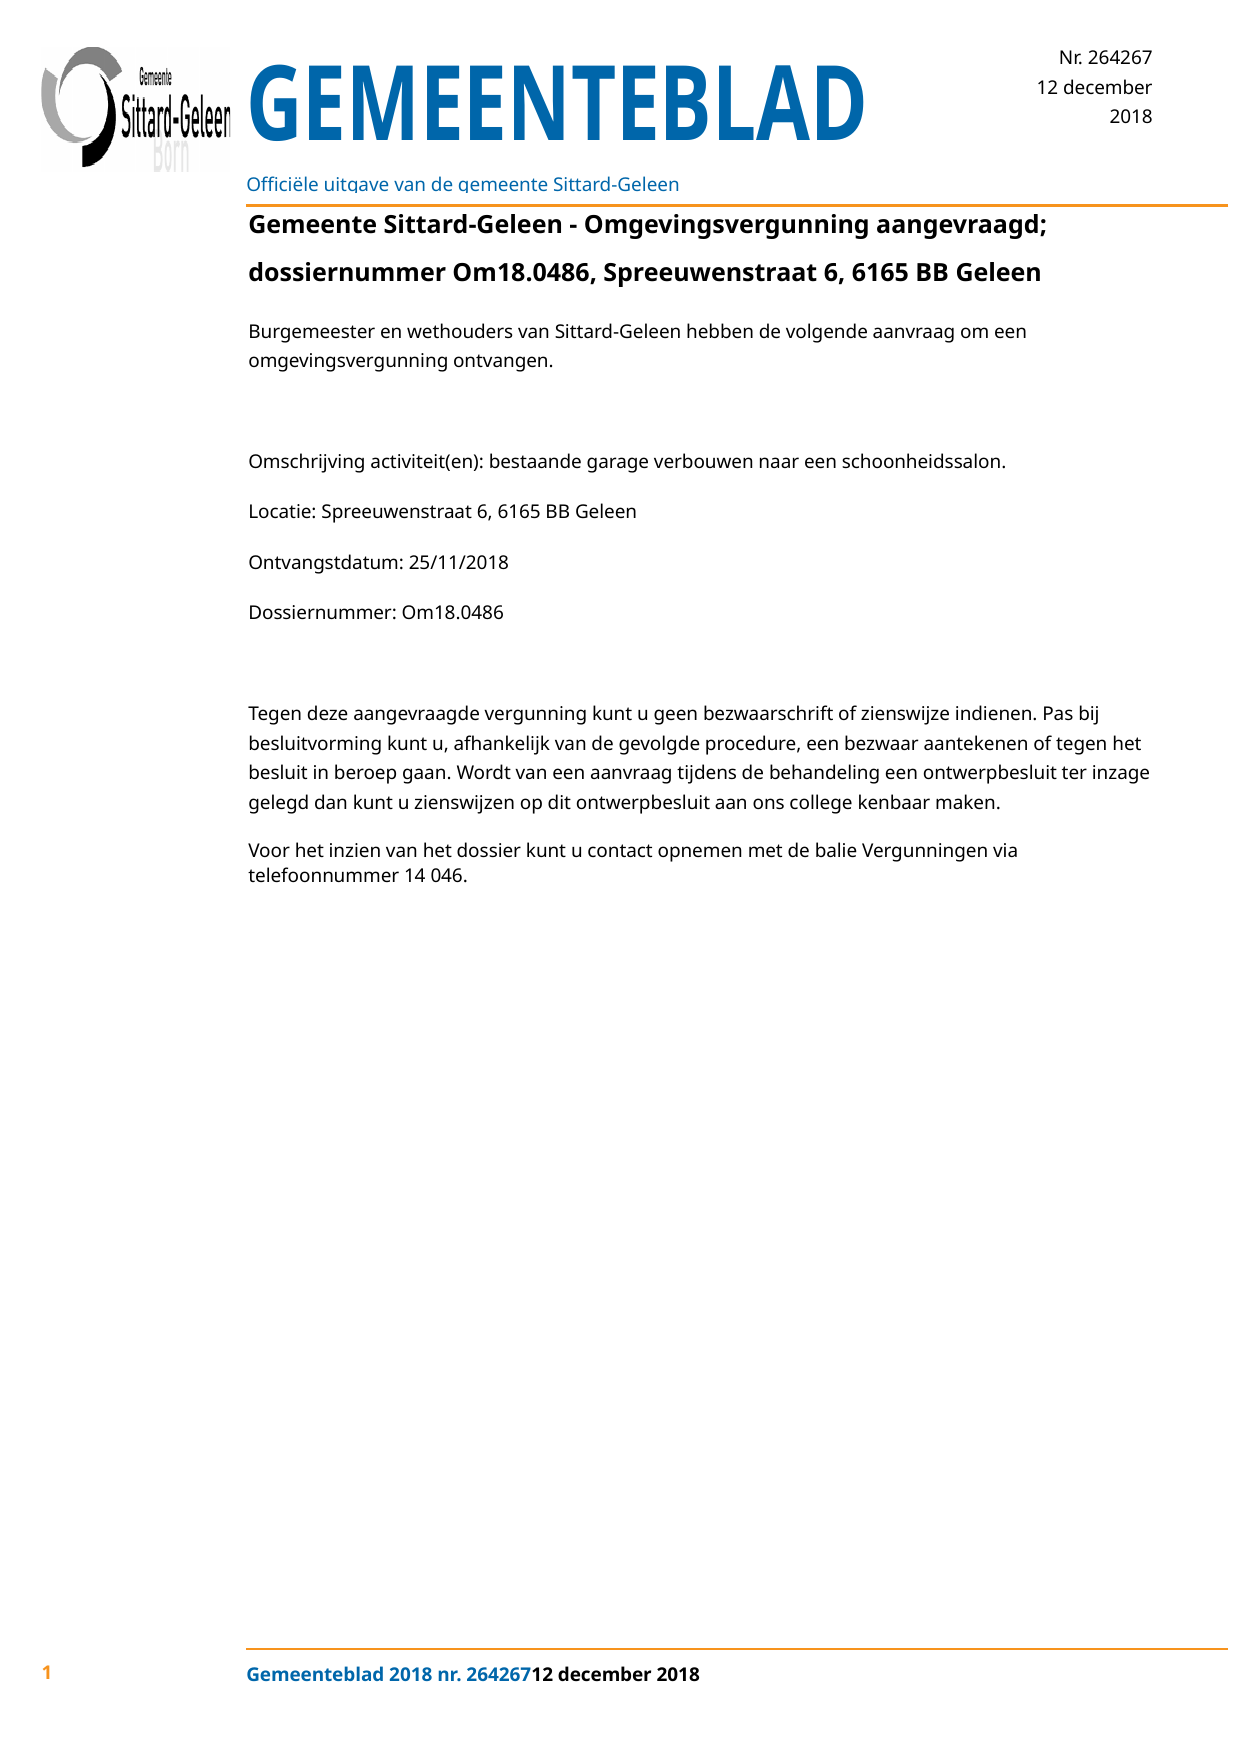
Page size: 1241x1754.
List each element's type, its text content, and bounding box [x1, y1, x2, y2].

text Tegen deze aangevraagde vergunning kunt u geen bezwaarschrift of zienswijze indienen. Pas bij besluitvorming kunt u, afhankelijk van de gevolgde procedure, een bezwaar aantekenen of tegen het besluit in beroep gaan. Wordt van een aanvraag tijdens de behandeling een ontwerpbesluit ter inzage gelegd dan kunt u zienswijzen op dit ontwerpbesluit aan ons college kenbaar maken. [248, 700, 1152, 815]
text Gemeente Sittard-Geleen - Omgevingsvergunning aangevraagd; dossiernummer Om18.0486, Spreeuwenstraat 6, 6165 BB Geleen [248, 207, 1152, 288]
text Ontvangstdatum: 25/11/2018 [248, 549, 1152, 575]
picture [41, 47, 231, 172]
text Locatie: Spreeuwenstraat 6, 6165 BB Geleen [248, 499, 1152, 524]
text Omschrijving activiteit(en): bestaande garage verbouwen naar een schoonheidssalon. [248, 448, 1152, 474]
text Dossiernummer: Om18.0486 [248, 599, 1152, 625]
text Burgemeester en wethouders van Sittard-Geleen hebben de volgende aanvraag om een omgevingsvergunning ontvangen. [248, 318, 1152, 373]
text Voor het inzien van het dossier kunt u contact opnemen met de balie Vergunningen via telefoonnummer 14 046. [248, 837, 1152, 888]
